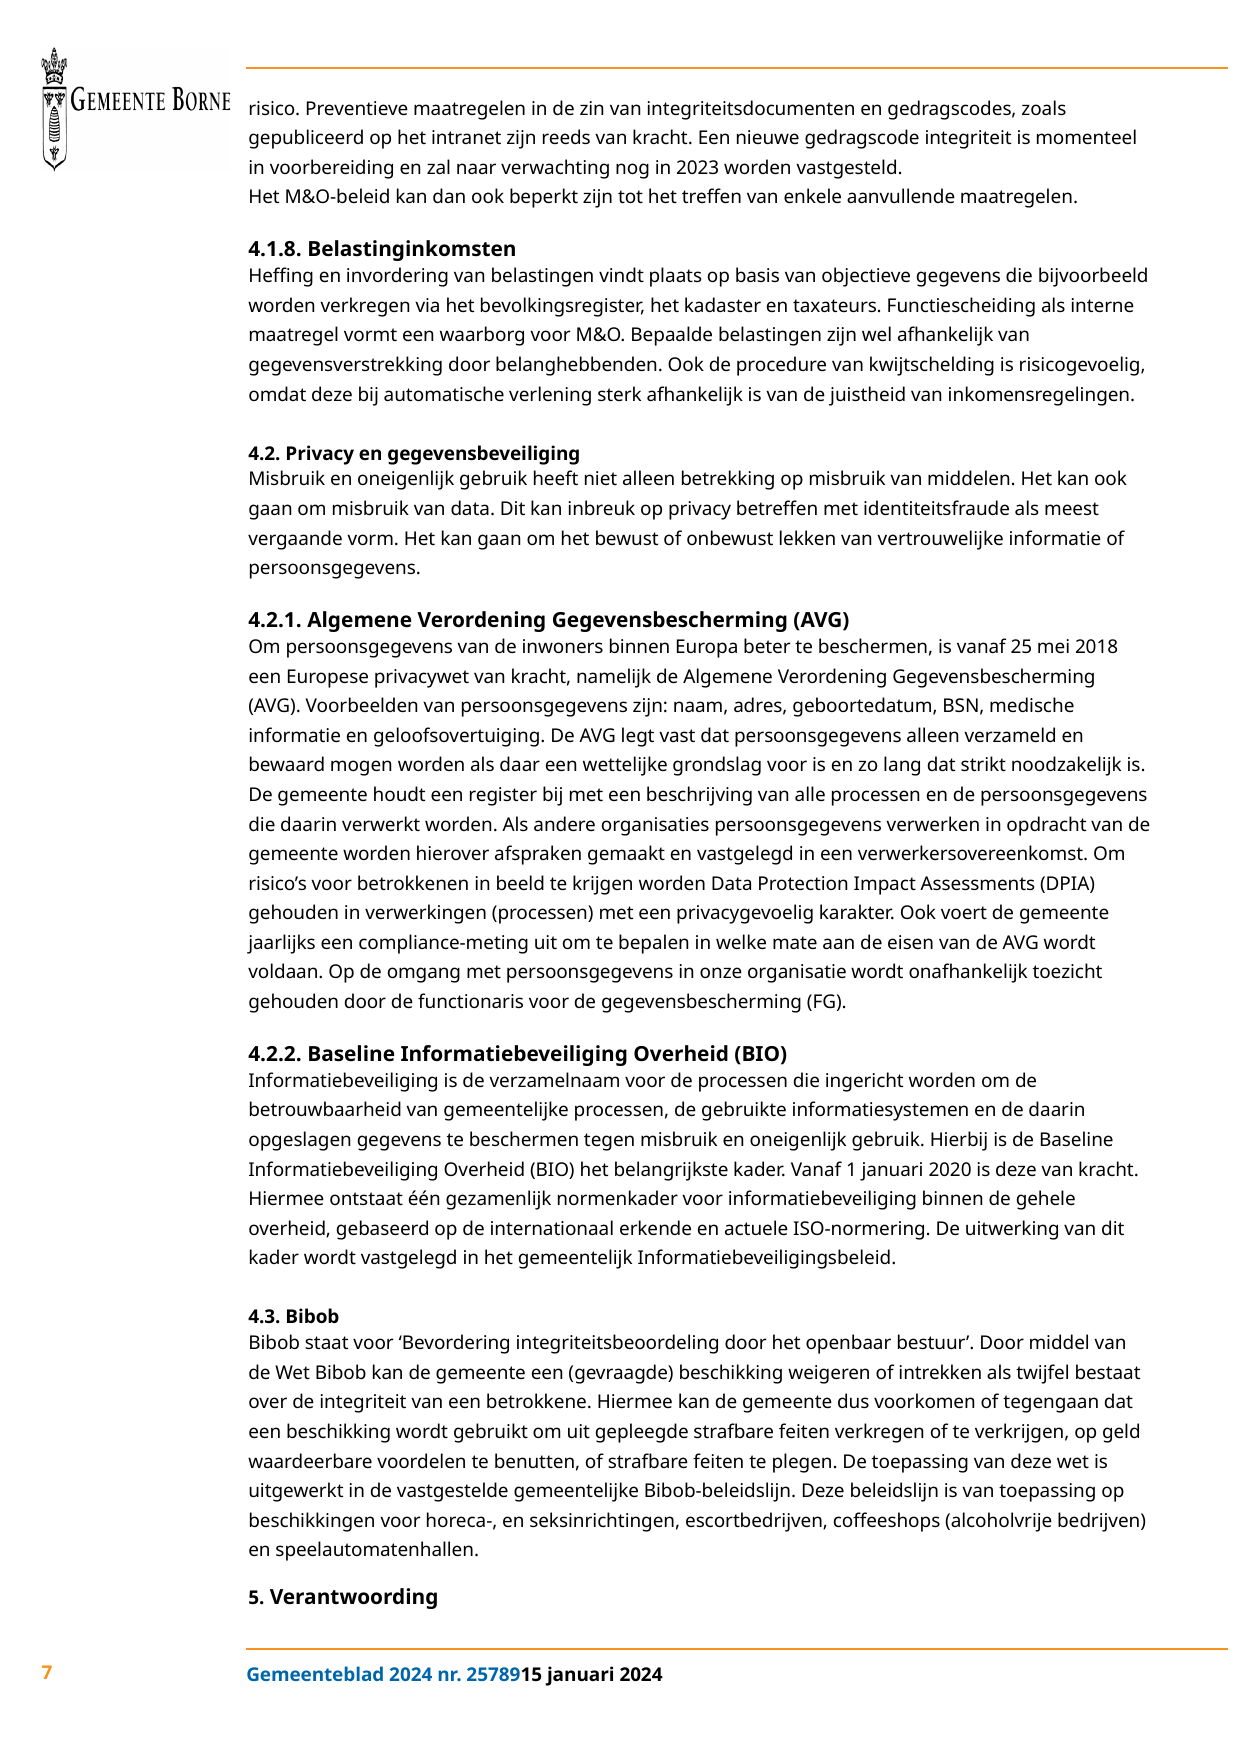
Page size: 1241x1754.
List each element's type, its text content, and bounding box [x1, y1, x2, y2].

picture [41, 47, 231, 172]
text Informatiebeveiliging is de verzamelnaam voor de processen die ingericht worden om de betrouwbaarheid van gemeentelijke processen, de gebruikte informatiesystemen en de daarin opgeslagen gegevens te beschermen tegen misbruik en oneigenlijk gebruik. Hierbij is de Baseline Informatiebeveiliging Overheid (BIO) het belangrijkste kader. Vanaf 1 januari 2020 is deze van kracht. Hiermee ontstaat één gezamenlijk normenkader voor informatiebeveiliging binnen de gehele overheid, gebaseerd op de internationaal erkende en actuele ISO-normering. De uitwerking van dit kader wordt vastgelegd in het gemeentelijk Informatiebeveiligingsbeleid. [248, 1067, 1152, 1270]
text Bibob staat voor ‘Bevordering integriteitsbeoordeling door het openbaar bestuur’. Door middel van de Wet Bibob kan de gemeente een (gevraagde) beschikking weigeren of intrekken als twijfel bestaat over de integriteit van een betrokkene. Hiermee kan de gemeente dus voorkomen of tegengaan dat een beschikking wordt gebruikt om uit gepleegde strafbare feiten verkregen of te verkrijgen, op geld waardeerbare voordelen te benutten, of strafbare feiten te plegen. De toepassing van deze wet is uitgewerkt in de vastgestelde gemeentelijke Bibob-beleidslijn. Deze beleidslijn is van toepassing op beschikkingen voor horeca-, en seksinrichtingen, escortbedrijven, coffeeshops (alcoholvrije bedrijven) en speelautomatenhallen. [248, 1329, 1152, 1562]
text 4.1.8. Belastinginkomsten [248, 234, 1152, 262]
text 4.2. Privacy en gegevensbeveiliging [248, 440, 1152, 466]
text 4.2.1. Algemene Verordening Gegevensbescherming (AVG) [248, 605, 1152, 633]
text Heffing en invordering van belastingen vindt plaats op basis van objectieve gegevens die bijvoorbeeld worden verkregen via het bevolkingsregister, het kadaster en taxateurs. Functiescheiding als interne maatregel vormt een waarborg voor M&O. Bepaalde belastingen zijn wel afhankelijk van gegevensverstrekking door belanghebbenden. Ook de procedure van kwijtschelding is risicogevoelig, omdat deze bij automatische verlening sterk afhankelijk is van de juistheid van inkomensregelingen. [248, 262, 1152, 406]
text risico. Preventieve maatregelen in de zin van integriteitsdocumenten en gedragscodes, zoals gepubliceerd op het intranet zijn reeds van kracht. Een nieuwe gedragscode integriteit is momenteel in voorbereiding en zal naar verwachting nog in 2023 worden vastgesteld. [248, 95, 1152, 180]
text Om persoonsgegevens van de inwoners binnen Europa beter te beschermen, is vanaf 25 mei 2018 een Europese privacywet van kracht, namelijk de Algemene Verordening Gegevensbescherming (AVG). Voorbeelden van persoonsgegevens zijn: naam, adres, geboortedatum, BSN, medische informatie en geloofsovertuiging. De AVG legt vast dat persoonsgegevens alleen verzameld en bewaard mogen worden als daar een wettelijke grondslag voor is en zo lang dat strikt noodzakelijk is. De gemeente houdt een register bij met een beschrijving van alle processen en de persoonsgegevens die daarin verwerkt worden. Als andere organisaties persoonsgegevens verwerken in opdracht van de gemeente worden hierover afspraken gemaakt en vastgelegd in een verwerkersovereenkomst. Om risico’s voor betrokkenen in beeld te krijgen worden Data Protection Impact Assessments (DPIA) gehouden in verwerkingen (processen) met een privacygevoelig karakter. Ook voert de gemeente jaarlijks een compliance-meting uit om te bepalen in welke mate aan de eisen van de AVG wordt voldaan. Op de omgang met persoonsgegevens in onze organisatie wordt onafhankelijk toezicht gehouden door de functionaris voor de gegevensbescherming (FG). [248, 633, 1152, 1014]
text 5. Verantwoording [248, 1582, 1152, 1611]
text Het M&O-beleid kan dan ook beperkt zijn tot het treffen van enkele aanvullende maatregelen. [248, 183, 1152, 209]
text Misbruik en oneigenlijk gebruik heeft niet alleen betrekking op misbruik van middelen. Het kan ook gaan om misbruik van data. Dit kan inbreuk op privacy betreffen met identiteitsfraude als meest vergaande vorm. Het kan gaan om het bewust of onbewust lekken van vertrouwelijke informatie of persoonsgegevens. [248, 466, 1152, 580]
text 4.2.2. Baseline Informatiebeveiliging Overheid (BIO) [248, 1039, 1152, 1067]
text 4.3. Bibob [248, 1304, 1152, 1329]
